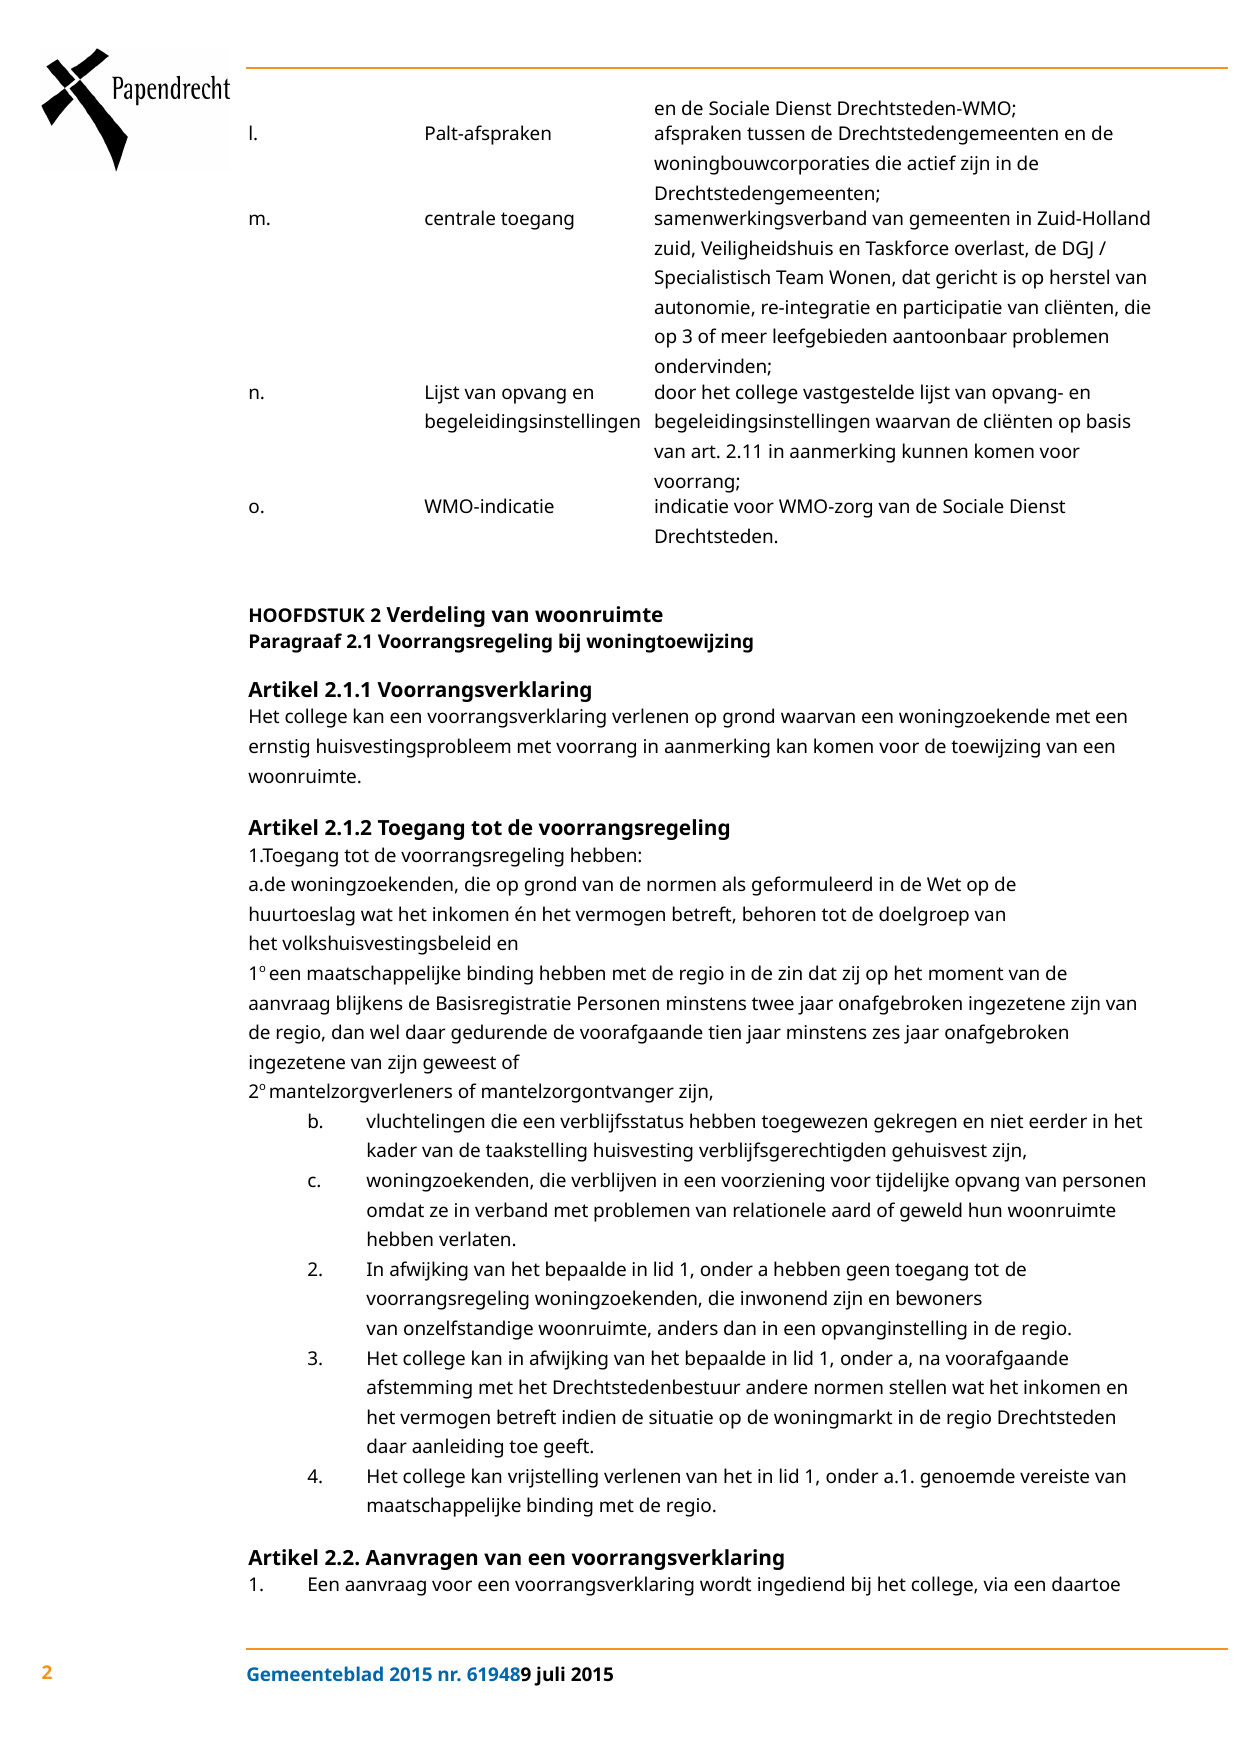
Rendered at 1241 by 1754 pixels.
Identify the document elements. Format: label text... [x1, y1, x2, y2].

text 1o een maatschappelijke binding hebben met de regio in de zin dat zij op het moment van de aanvraag blijkens de Basisregistratie Personen minstens twee jaar onafgebroken ingezetene zijn van de regio, dan wel daar gedurende de voorafgaande tien jaar minstens zes jaar onafgebroken ingezetene van zijn geweest of [248, 960, 1152, 1074]
text Het college kan een voorrangsverklaring verlenen op grond waarvan een woningzoekende met een ernstig huisvestingsprobleem met voorrang in aanmerking kan komen voor de toewijzing van een woonruimte. [248, 704, 1152, 789]
picture [41, 47, 231, 172]
table_cell samenwerkingsverband van gemeenten in Zuid-Holland zuid, Veiligheidshuis en Taskforce overlast, de DGJ / Specialistisch Team Wonen, dat gericht is op herstel van autonomie, re-integratie en participatie van cliënten, die op 3 of meer leefgebieden aantoonbaar problemen ondervinden; [654, 205, 1152, 379]
list In afwijking van het bepaalde in lid 1, onder a hebben geen toegang tot de voorrangsregeling woningzoekenden, die inwonend zijn en bewoners van onzelfstandige woonruimte, anders dan in een opvanginstelling in de regio. [307, 1256, 1152, 1341]
list Het college kan vrijstelling verlenen van het in lid 1, onder a.1. genoemde vereiste van maatschappelijke binding met de regio. [307, 1463, 1152, 1518]
table_cell n. [248, 379, 424, 493]
text 2o mantelzorgverleners of mantelzorgontvanger zijn, [248, 1078, 1152, 1104]
list Het college kan in afwijking van het bepaalde in lid 1, onder a, na voorafgaande afstemming met het Drechtstedenbestuur andere normen stellen wat het inkomen en het vermogen betreft indien de situatie op de woningmarkt in de regio Drechtsteden daar aanleiding toe geeft. [307, 1345, 1152, 1459]
table_cell m. [248, 205, 424, 379]
table_cell WMO-indicatie [424, 494, 654, 549]
table_cell o. [248, 494, 424, 549]
table_cell en de Sociale Dienst Drechtsteden-WMO; [654, 95, 1152, 121]
table_cell door het college vastgestelde lijst van opvang- en begeleidingsinstellingen waarvan de cliënten op basis van art. 2.11 in aanmerking kunnen komen voor voorrang; [654, 379, 1152, 493]
text Artikel 2.1.2 Toegang tot de voorrangsregeling [248, 813, 1152, 842]
table_cell l. [248, 121, 424, 205]
table_cell [248, 95, 424, 121]
table_cell Lijst van opvang en begeleidingsinstellingen [424, 379, 654, 493]
table_cell indicatie voor WMO-zorg van de Sociale Dienst Drechtsteden. [654, 494, 1152, 549]
table_cell Palt-afspraken [424, 121, 654, 205]
text Paragraaf 2.1 Voorrangsregeling bij woningtoewijzing [248, 629, 1152, 654]
text a.de woningzoekenden, die op grond van de normen als geformuleerd in de Wet op de huurtoeslag wat het inkomen én het vermogen betreft, behoren tot de doelgroep van het volkshuisvestingsbeleid en [248, 871, 1152, 956]
text Artikel 2.2. Aanvragen van een voorrangsverklaring [248, 1543, 1152, 1571]
list vluchtelingen die een verblijfsstatus hebben toegewezen gekregen en niet eerder in het kader van de taakstelling huisvesting verblijfsgerechtigden gehuisvest zijn, [307, 1108, 1152, 1163]
table_cell [424, 95, 654, 121]
text 1.Toegang tot de voorrangsregeling hebben: [248, 842, 1152, 867]
list Een aanvraag voor een voorrangsverklaring wordt ingediend bij het college, via een daartoe [248, 1571, 1152, 1597]
table_cell afspraken tussen de Drechtstedengemeenten en de woningbouwcorporaties die actief zijn in de Drechtstedengemeenten; [654, 121, 1152, 205]
text HOOFDSTUK 2 Verdeling van woonruimte [248, 600, 1152, 629]
table_cell centrale toegang [424, 205, 654, 379]
list woningzoekenden, die verblijven in een voorziening voor tijdelijke opvang van personen omdat ze in verband met problemen van relationele aard of geweld hun woonruimte hebben verlaten. [307, 1167, 1152, 1252]
text Artikel 2.1.1 Voorrangsverklaring [248, 675, 1152, 704]
